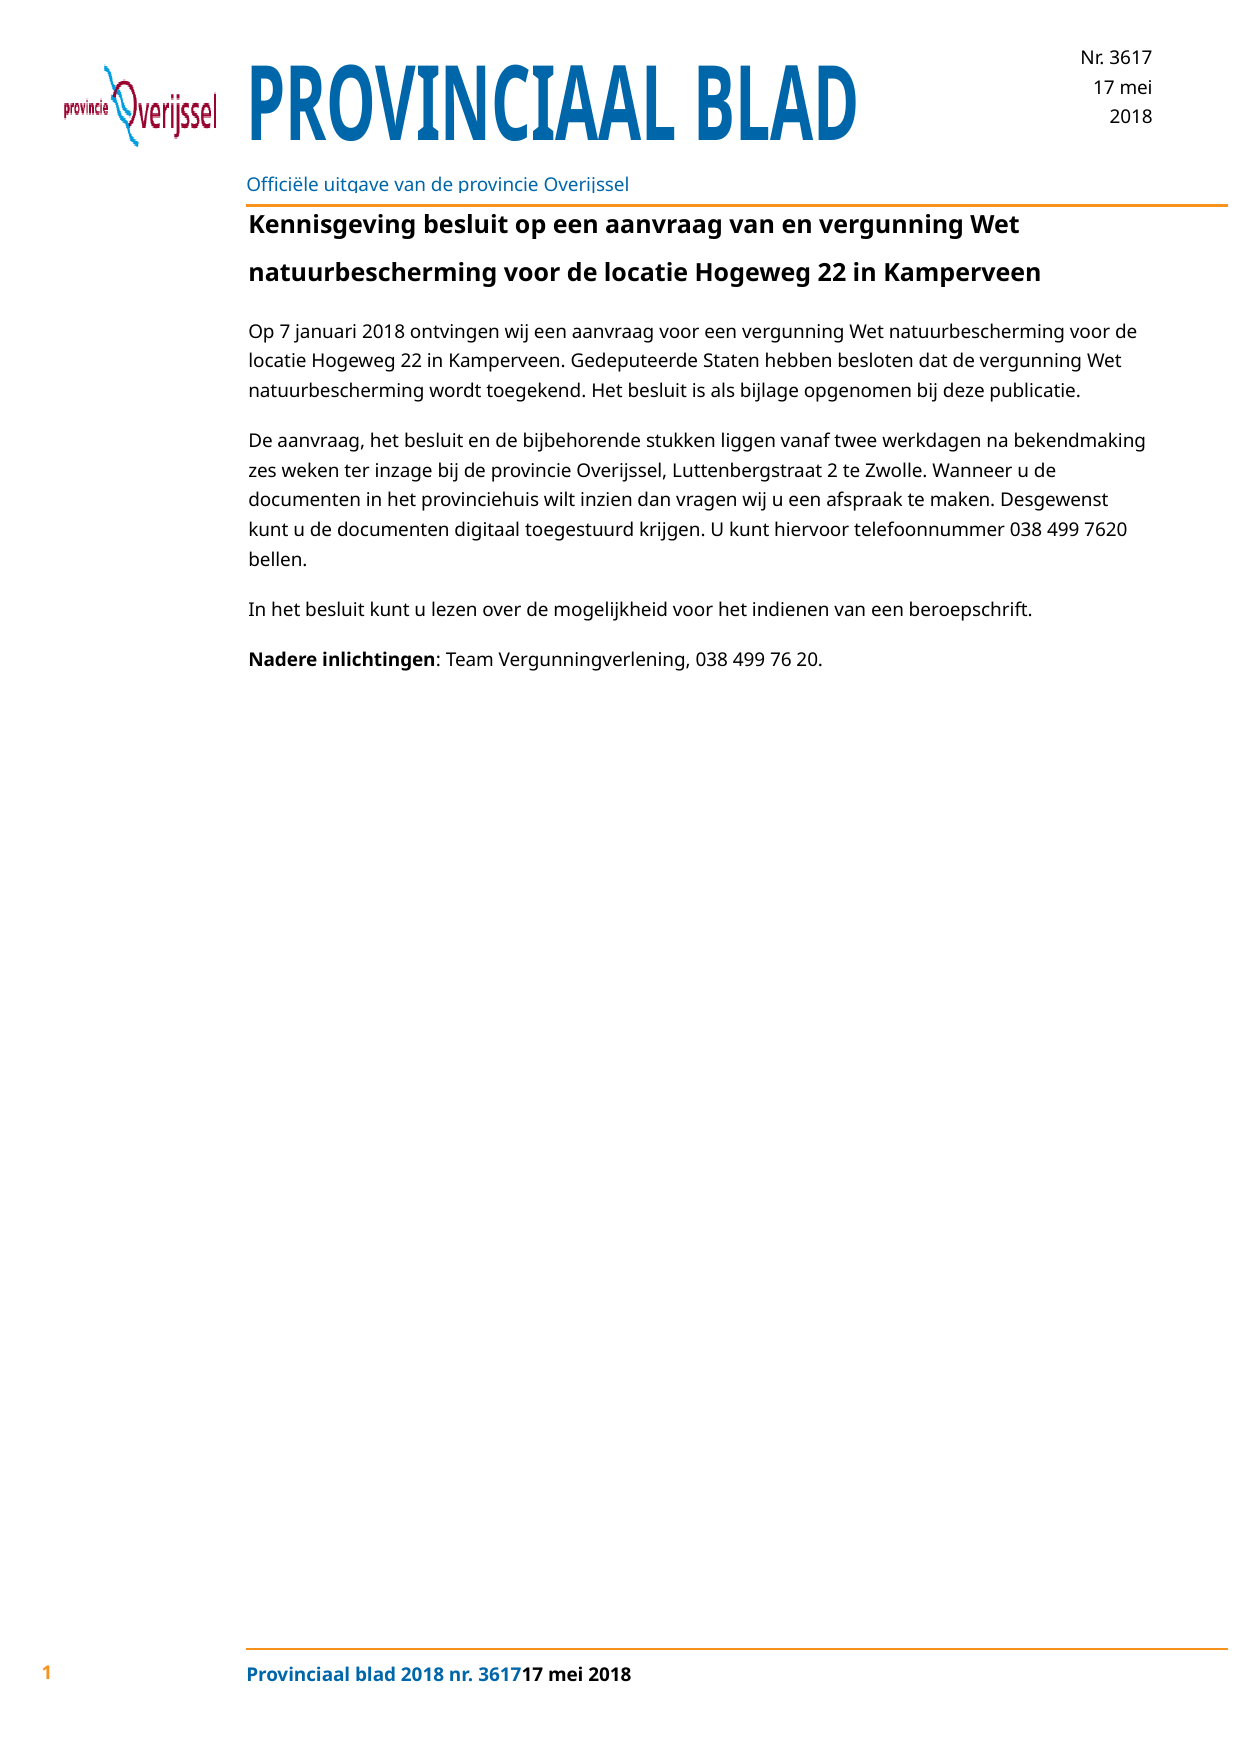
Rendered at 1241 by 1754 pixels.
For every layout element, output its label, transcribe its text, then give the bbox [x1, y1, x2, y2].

picture [41, 47, 231, 172]
text In het besluit kunt u lezen over de mogelijkheid voor het indienen van een beroepschrift. [248, 596, 1152, 622]
text Nadere inlichtingen: Team Vergunningverlening, 038 499 76 20. [248, 647, 1152, 672]
text Op 7 januari 2018 ontvingen wij een aanvraag voor een vergunning Wet natuurbescherming voor de locatie Hogeweg 22 in Kamperveen. Gedeputeerde Staten hebben besloten dat de vergunning Wet natuurbescherming wordt toegekend. Het besluit is als bijlage opgenomen bij deze publicatie. [248, 318, 1152, 403]
text De aanvraag, het besluit en de bijbehorende stukken liggen vanaf twee werkdagen na bekendmaking zes weken ter inzage bij de provincie Overijssel, Luttenbergstraat 2 te Zwolle. Wanneer u de documenten in het provinciehuis wilt inzien dan vragen wij u een afspraak te maken. Desgewenst kunt u de documenten digitaal toegestuurd krijgen. U kunt hiervoor telefoonnummer 038 499 7620 bellen. [248, 427, 1152, 572]
text Kennisgeving besluit op een aanvraag van en vergunning Wet natuurbescherming voor de locatie Hogeweg 22 in Kamperveen [248, 207, 1152, 288]
